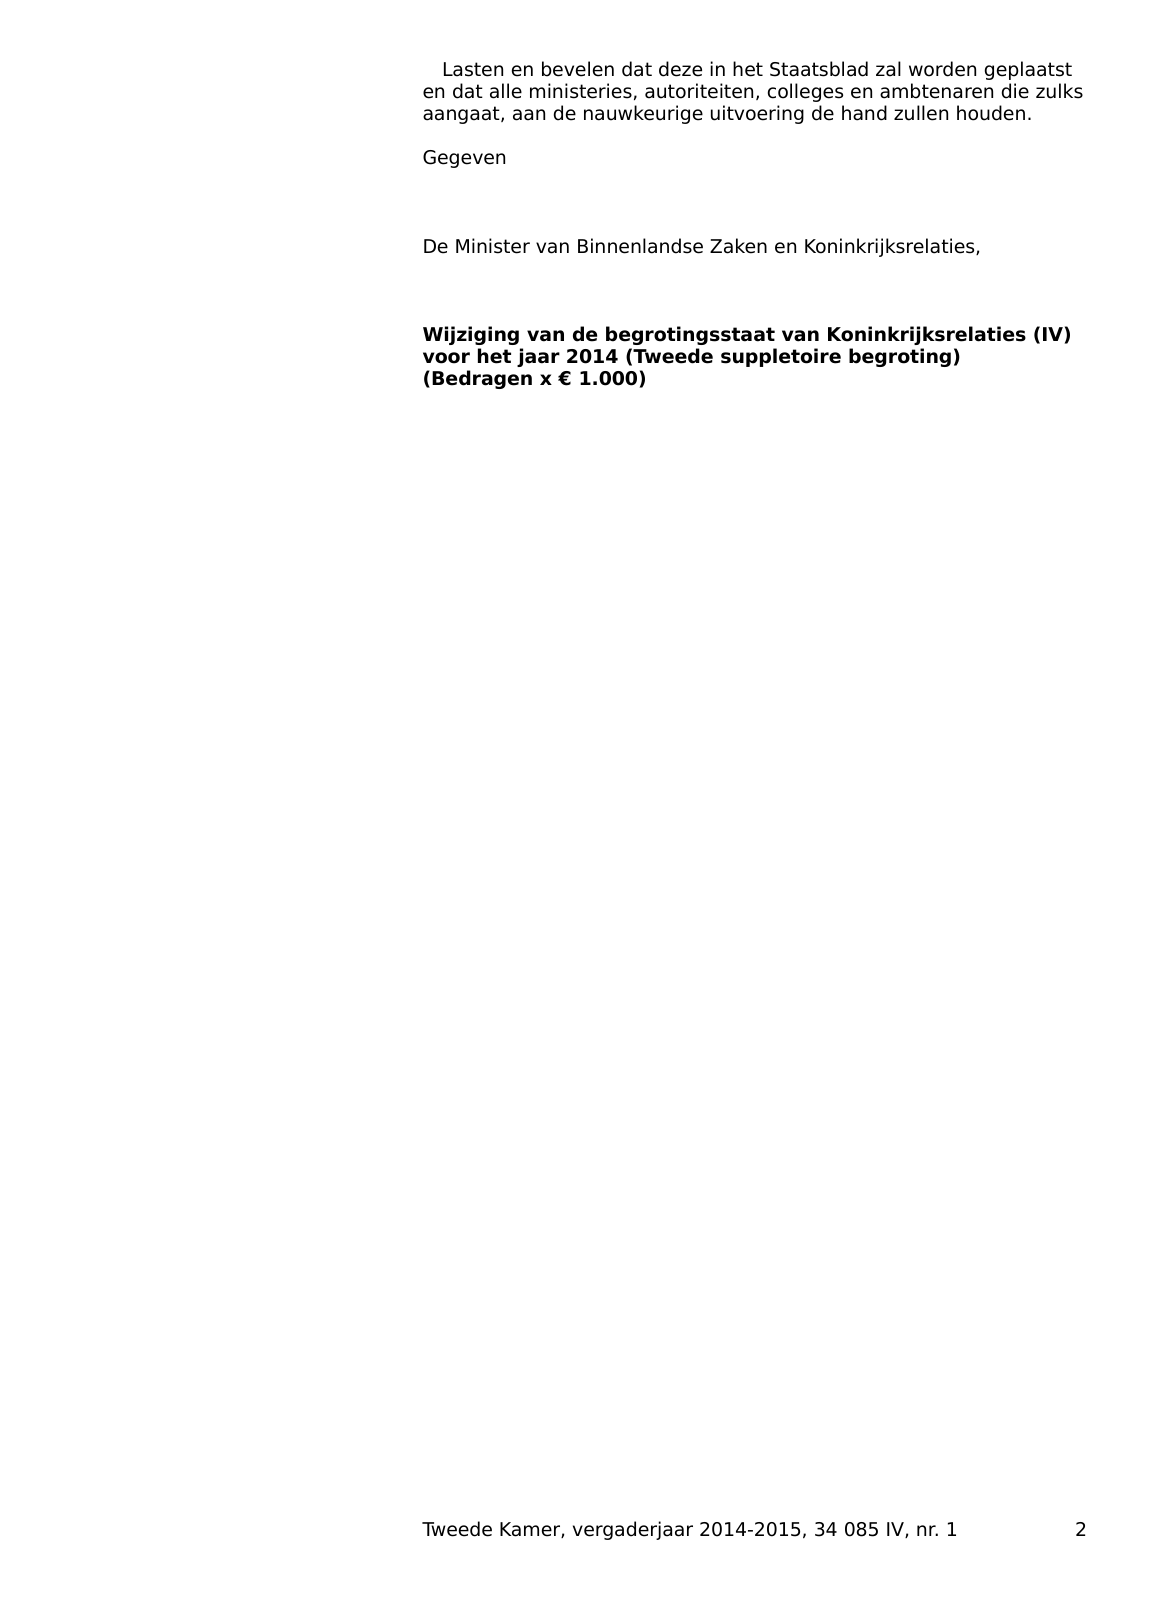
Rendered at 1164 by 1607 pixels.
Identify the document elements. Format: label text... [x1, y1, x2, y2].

text Wijziging van de begrotingsstaat van Koninkrijksrelaties (IV) voor het jaar 2014 (Tweede suppletoire begroting) [422, 324, 1087, 368]
text (Bedragen x € 1.000) [422, 368, 1087, 390]
text Gegeven [422, 147, 1087, 169]
text De Minister van Binnenlandse Zaken en Koninkrijksrelaties, [422, 236, 1087, 258]
text Lasten en bevelen dat deze in het Staatsblad zal worden geplaatst en dat alle ministeries, autoriteiten, colleges en ambtenaren die zulks aangaat, aan de nauwkeurige uitvoering de hand zullen houden. [422, 59, 1087, 125]
